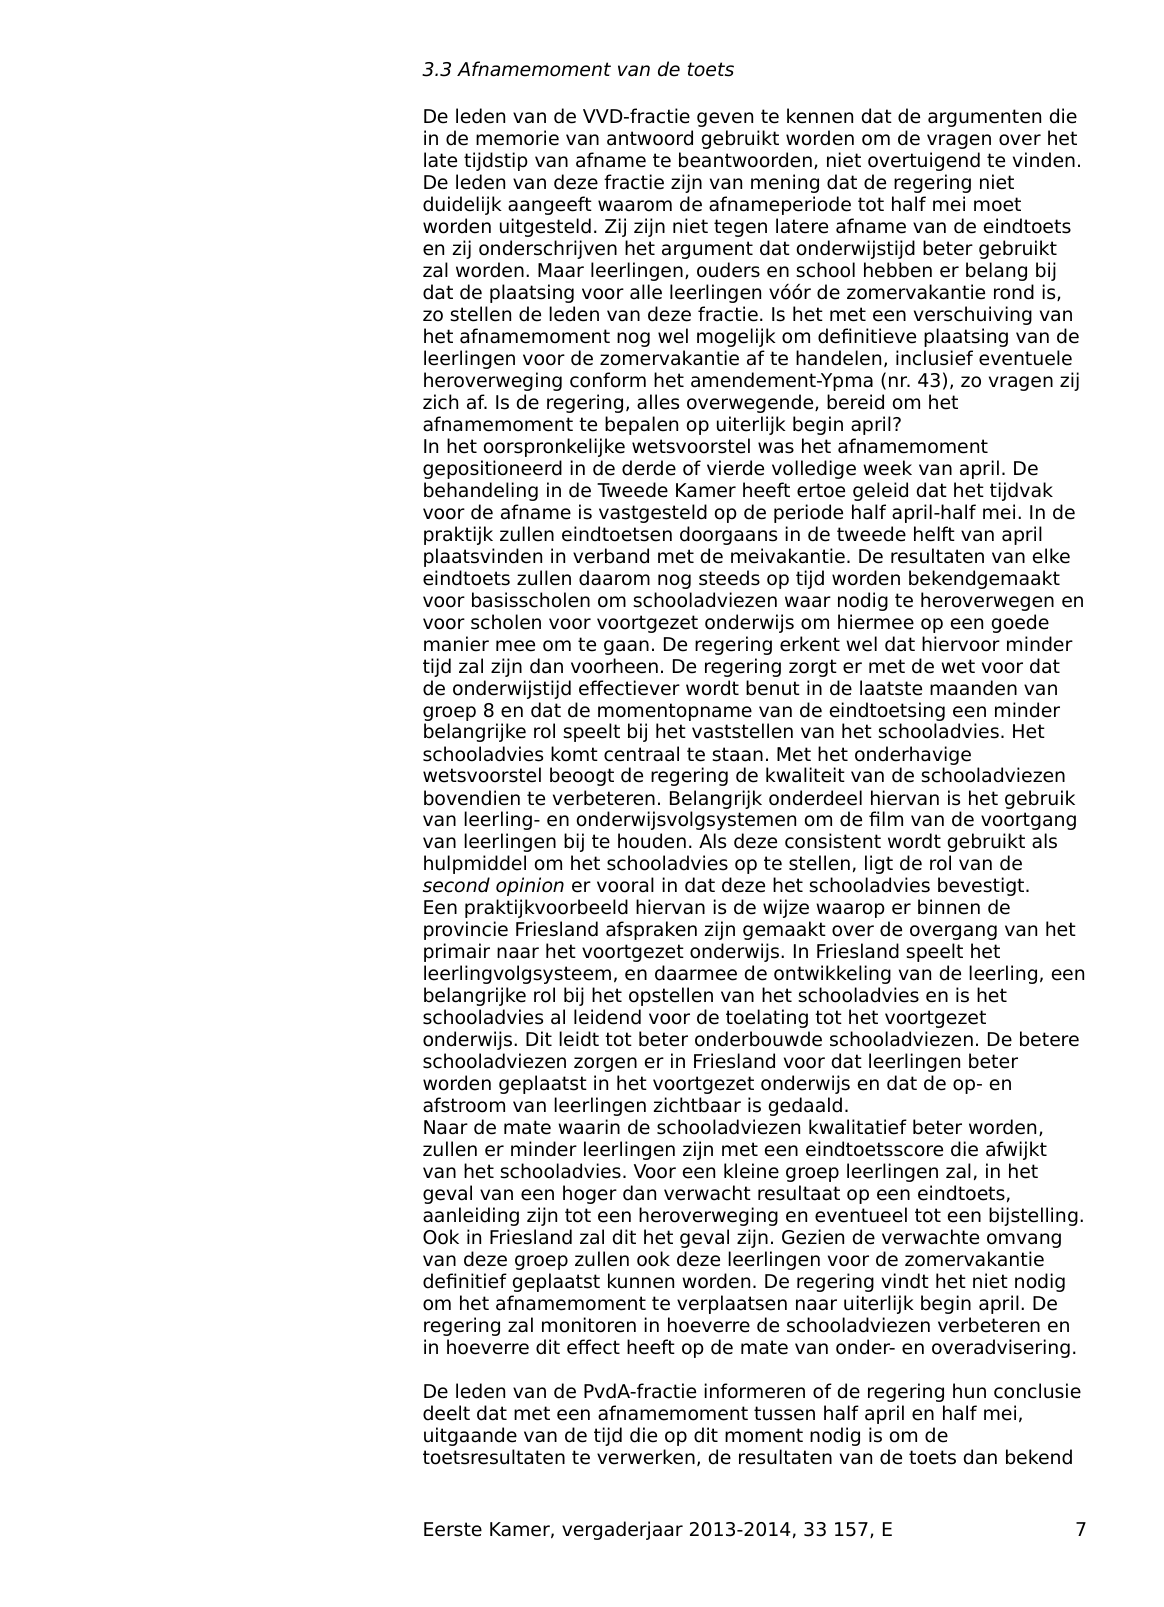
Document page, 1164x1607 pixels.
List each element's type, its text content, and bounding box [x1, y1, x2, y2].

text In het oorspronkelijke wetsvoorstel was het afnamemoment gepositioneerd in de derde of vierde volledige week van april. De behandeling in de Tweede Kamer heeft ertoe geleid dat het tijdvak voor de afname is vastgesteld op de periode half april-half mei. In de praktijk zullen eindtoetsen doorgaans in de tweede helft van april plaatsvinden in verband met de meivakantie. De resultaten van elke eindtoets zullen daarom nog steeds op tijd worden bekendgemaakt voor basisscholen om schooladviezen waar nodig te heroverwegen en voor scholen voor voortgezet onderwijs om hiermee op een goede manier mee om te gaan. De regering erkent wel dat hiervoor minder tijd zal zijn dan voorheen. De regering zorgt er met de wet voor dat de onderwijstijd effectiever wordt benut in de laatste maanden van groep 8 en dat de momentopname van de eindtoetsing een minder belangrijke rol speelt bij het vaststellen van het schooladvies. Het schooladvies komt centraal te staan. Met het onderhavige wetsvoorstel beoogt de regering de kwaliteit van de schooladviezen bovendien te verbeteren. Belangrijk onderdeel hiervan is het gebruik van leerling- en onderwijsvolgsystemen om de film van de voortgang van leerlingen bij te houden. Als deze consistent wordt gebruikt als hulpmiddel om het schooladvies op te stellen, ligt de rol van de second opinion er vooral in dat deze het schooladvies bevestigt. [422, 436, 1087, 897]
text Een praktijkvoorbeeld hiervan is de wijze waarop er binnen de provincie Friesland afspraken zijn gemaakt over de overgang van het primair naar het voortgezet onderwijs. In Friesland speelt het leerlingvolgsysteem, en daarmee de ontwikkeling van de leerling, een belangrijke rol bij het opstellen van het schooladvies en is het schooladvies al leidend voor de toelating tot het voortgezet onderwijs. Dit leidt tot beter onderbouwde schooladviezen. De betere schooladviezen zorgen er in Friesland voor dat leerlingen beter worden geplaatst in het voortgezet onderwijs en dat de op- en afstroom van leerlingen zichtbaar is gedaald. [422, 897, 1087, 1117]
text De leden van de VVD-fractie geven te kennen dat de argumenten die in de memorie van antwoord gebruikt worden om de vragen over het late tijdstip van afname te beantwoorden, niet overtuigend te vinden. De leden van deze fractie zijn van mening dat de regering niet duidelijk aangeeft waarom de afnameperiode tot half mei moet worden uitgesteld. Zij zijn niet tegen latere afname van de eindtoets en zij onderschrijven het argument dat onderwijstijd beter gebruikt zal worden. Maar leerlingen, ouders en school hebben er belang bij dat de plaatsing voor alle leerlingen vóór de zomervakantie rond is, zo stellen de leden van deze fractie. Is het met een verschuiving van het afnamemoment nog wel mogelijk om definitieve plaatsing van de leerlingen voor de zomervakantie af te handelen, inclusief eventuele heroverweging conform het amendement-Ypma (nr. 43), zo vragen zij zich af. Is de regering, alles overwegende, bereid om het afnamemoment te bepalen op uiterlijk begin april? [422, 106, 1087, 436]
text Naar de mate waarin de schooladviezen kwalitatief beter worden, zullen er minder leerlingen zijn met een eindtoetsscore die afwijkt van het schooladvies. Voor een kleine groep leerlingen zal, in het geval van een hoger dan verwacht resultaat op een eindtoets, aanleiding zijn tot een heroverweging en eventueel tot een bijstelling. Ook in Friesland zal dit het geval zijn. Gezien de verwachte omvang van deze groep zullen ook deze leerlingen voor de zomervakantie definitief geplaatst kunnen worden. De regering vindt het niet nodig om het afnamemoment te verplaatsen naar uiterlijk begin april. De regering zal monitoren in hoeverre de schooladviezen verbeteren en in hoeverre dit effect heeft op de mate van onder- en overadvisering. [422, 1117, 1087, 1359]
subtitle 3.3 Afnamemoment van de toets [422, 59, 1087, 81]
text De leden van de PvdA-fractie informeren of de regering hun conclusie deelt dat met een afnamemoment tussen half april en half mei, uitgaande van de tijd die op dit moment nodig is om de toetsresultaten te verwerken, de resultaten van de toets dan bekend [422, 1381, 1087, 1469]
